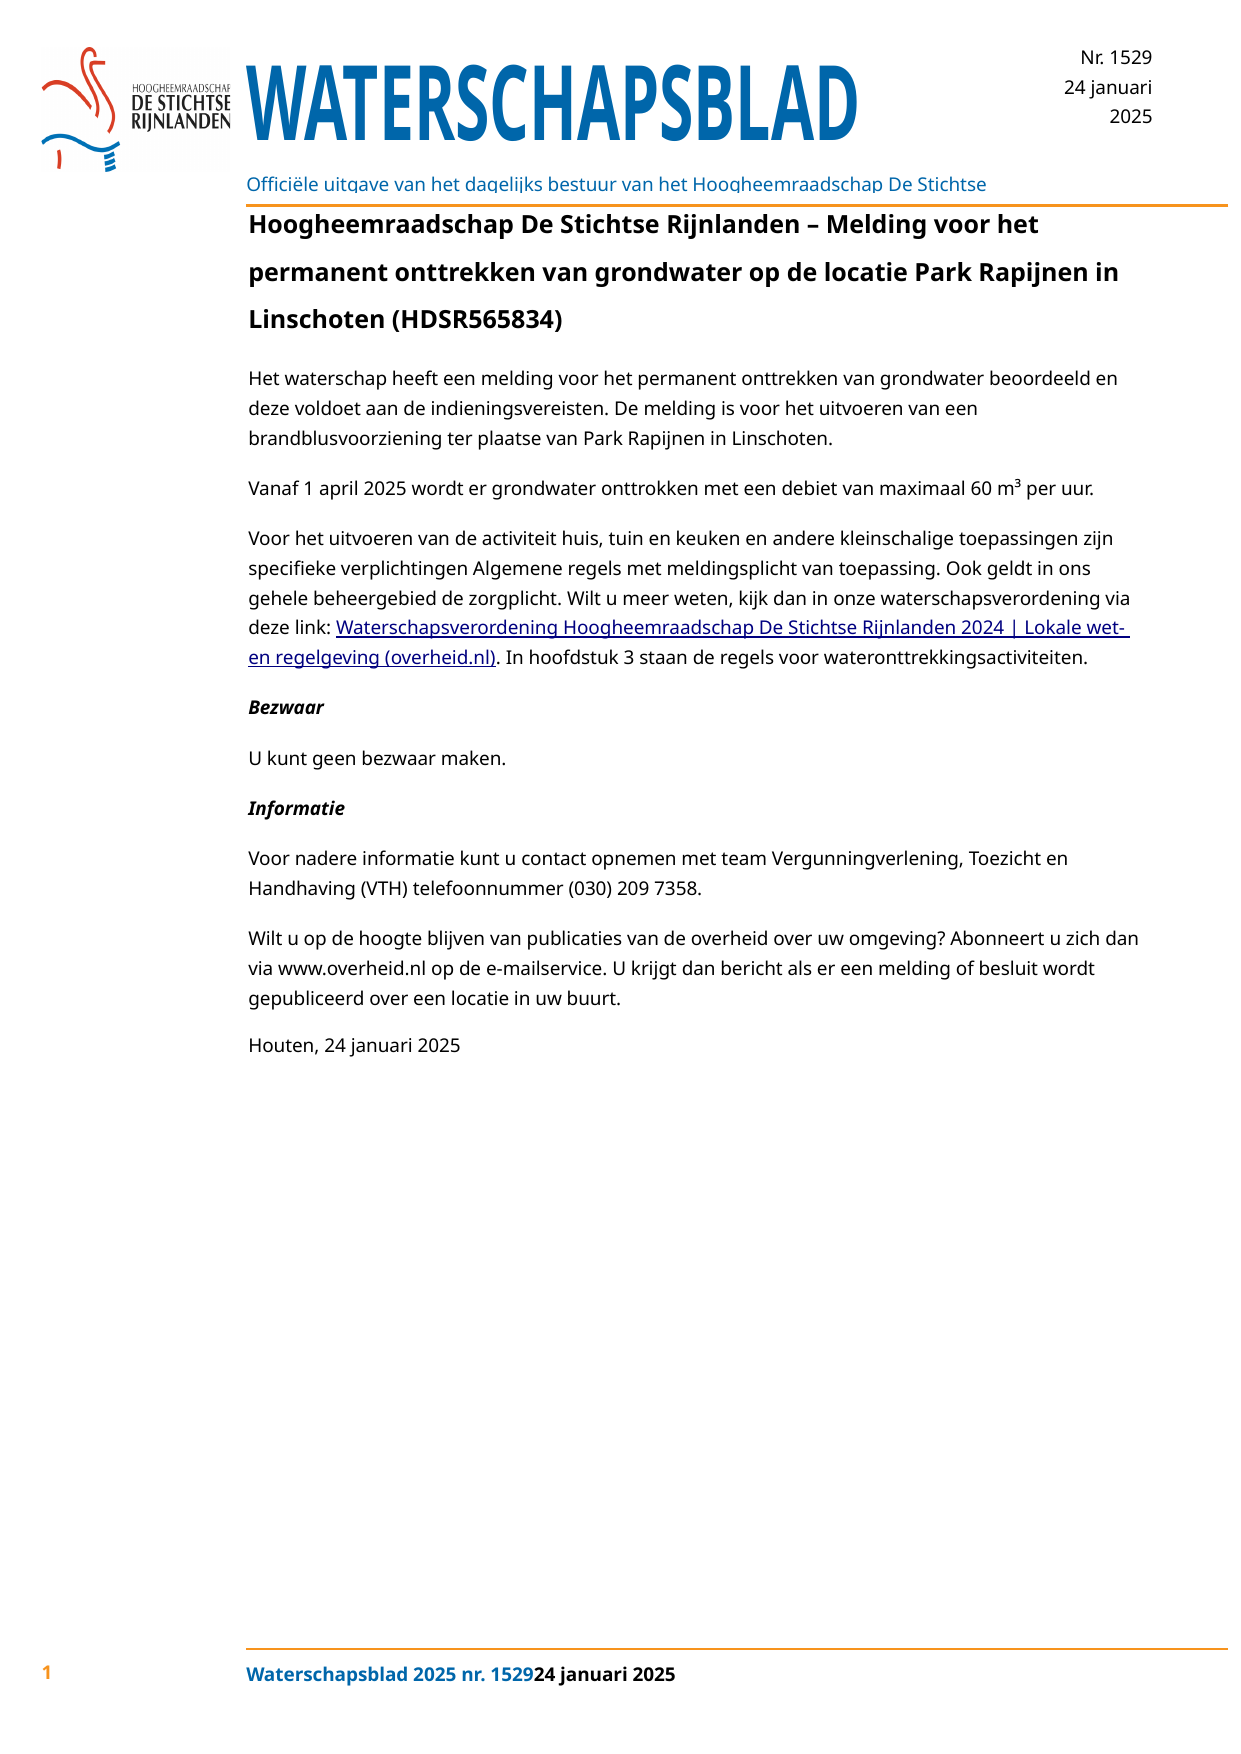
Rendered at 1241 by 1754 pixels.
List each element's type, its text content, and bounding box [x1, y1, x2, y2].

text Vanaf 1 april 2025 wordt er grondwater onttrokken met een debiet van maximaal 60 m³ per uur. [248, 475, 1152, 501]
text Houten, 24 januari 2025 [248, 1032, 1152, 1058]
text U kunt geen bezwaar maken. [248, 745, 1152, 770]
text Voor nadere informatie kunt u contact opnemen met team Vergunningverlening, Toezicht en Handhaving (VTH) telefoonnummer (030) 209 7358. [248, 846, 1152, 901]
picture [41, 47, 231, 172]
text Voor het uitvoeren van de activiteit huis, tuin en keuken en andere kleinschalige toepassingen zijn specifieke verplichtingen Algemene regels met meldingsplicht van toepassing. Ook geldt in ons gehele beheergebied de zorgplicht. Wilt u meer weten, kijk dan in onze waterschapsverordening via deze link: Waterschapsverordening Hoogheemraadschap De Stichtse Rijnlanden 2024 | Lokale wet- en regelgeving (overheid.nl). In hoofdstuk 3 staan de regels voor wateronttrekkingsactiviteiten. [248, 526, 1152, 669]
text Het waterschap heeft een melding voor het permanent onttrekken van grondwater beoordeeld en deze voldoet aan de indieningsvereisten. De melding is voor het uitvoeren van een brandblusvoorziening ter plaatse van Park Rapijnen in Linschoten. [248, 366, 1152, 450]
text Hoogheemraadschap De Stichtse Rijnlanden – Melding voor het permanent onttrekken van grondwater op de locatie Park Rapijnen in Linschoten (HDSR565834) [248, 207, 1152, 336]
text Wilt u op de hoogte blijven van publicaties van de overheid over uw omgeving? Abonneert u zich dan via www.overheid.nl op de e-mailservice. U krijgt dan bericht als er een melding of besluit wordt gepubliceerd over een locatie in uw buurt. [248, 926, 1152, 1010]
text Informatie [248, 795, 1152, 821]
text Bezwaar [248, 694, 1152, 720]
